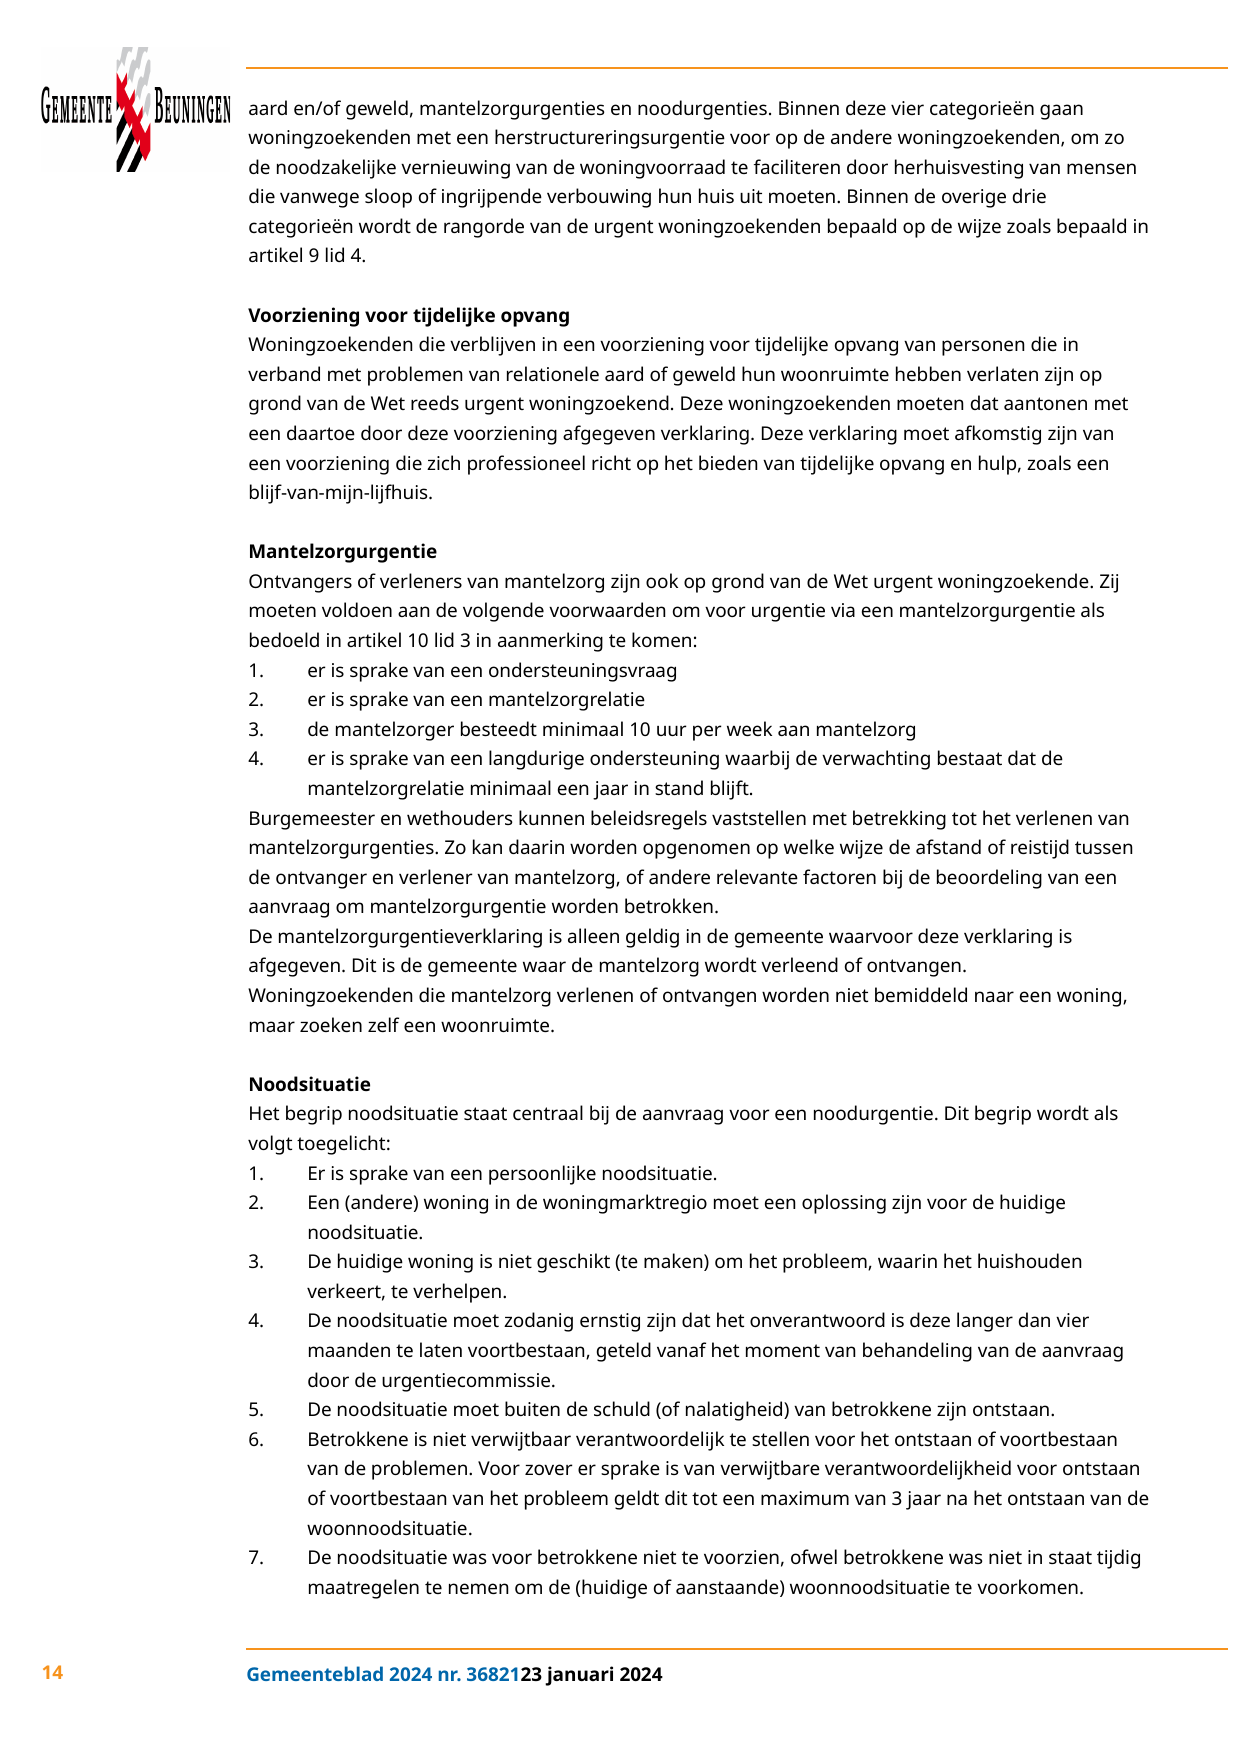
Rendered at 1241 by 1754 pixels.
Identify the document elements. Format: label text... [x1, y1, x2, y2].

list De huidige woning is niet geschikt (te maken) om het probleem, waarin het huishouden verkeert, te verhelpen. [248, 1248, 1152, 1304]
text De mantelzorgurgentieverklaring is alleen geldig in de gemeente waarvoor deze verklaring is afgegeven. Dit is de gemeente waar de mantelzorg wordt verleend of ontvangen. [248, 923, 1152, 978]
text Woningzoekenden die mantelzorg verlenen of ontvangen worden niet bemiddeld naar een woning, maar zoeken zelf een woonruimte. [248, 982, 1152, 1038]
list De noodsituatie moet buiten de schuld (of nalatigheid) van betrokkene zijn ontstaan. [248, 1396, 1152, 1422]
picture [41, 47, 231, 172]
list Een (andere) woning in de woningmarktregio moet een oplossing zijn voor de huidige noodsituatie. [248, 1189, 1152, 1245]
text aard en/of geweld, mantelzorgurgenties en noodurgenties. Binnen deze vier categorieën gaan woningzoekenden met een herstructureringsurgentie voor op de andere woningzoekenden, om zo de noodzakelijke vernieuwing van de woningvoorraad te faciliteren door herhuisvesting van mensen die vanwege sloop of ingrijpende verbouwing hun huis uit moeten. Binnen de overige drie categorieën wordt de rangorde van de urgent woningzoekenden bepaald op de wijze zoals bepaald in artikel 9 lid 4. [248, 95, 1152, 268]
text Noodsituatie [248, 1071, 1152, 1097]
list De noodsituatie was voor betrokkene niet te voorzien, ofwel betrokkene was niet in staat tijdig maatregelen te nemen om de (huidige of aanstaande) woonnoodsituatie te voorkomen. [248, 1544, 1152, 1600]
list er is sprake van een langdurige ondersteuning waarbij de verwachting bestaat dat de mantelzorgrelatie minimaal een jaar in stand blijft. [248, 746, 1152, 801]
list De noodsituatie moet zodanig ernstig zijn dat het onverantwoord is deze langer dan vier maanden te laten voortbestaan, geteld vanaf het moment van behandeling van de aanvraag door de urgentiecommissie. [248, 1308, 1152, 1393]
text Woningzoekenden die verblijven in een voorziening voor tijdelijke opvang van personen die in verband met problemen van relationele aard of geweld hun woonruimte hebben verlaten zijn op grond van de Wet reeds urgent woningzoekend. Deze woningzoekenden moeten dat aantonen met een daartoe door deze voorziening afgegeven verklaring. Deze verklaring moet afkomstig zijn van een voorziening die zich professioneel richt op het bieden van tijdelijke opvang en hulp, zoals een blijf-van-mijn-lijfhuis. [248, 331, 1152, 505]
text Mantelzorgurgentie [248, 538, 1152, 564]
list er is sprake van een ondersteuningsvraag [248, 657, 1152, 683]
text Het begrip noodsituatie staat centraal bij de aanvraag voor een noodurgentie. Dit begrip wordt als volgt toegelicht: [248, 1101, 1152, 1156]
text Voorziening voor tijdelijke opvang [248, 302, 1152, 328]
text Burgemeester en wethouders kunnen beleidsregels vaststellen met betrekking tot het verlenen van mantelzorgurgenties. Zo kan daarin worden opgenomen op welke wijze de afstand of reistijd tussen de ontvanger en verlener van mantelzorg, of andere relevante factoren bij de beoordeling van een aanvraag om mantelzorgurgentie worden betrokken. [248, 805, 1152, 919]
list er is sprake van een mantelzorgrelatie [248, 686, 1152, 712]
list de mantelzorger besteedt minimaal 10 uur per week aan mantelzorg [248, 716, 1152, 742]
list Betrokkene is niet verwijtbaar verantwoordelijk te stellen voor het ontstaan of voortbestaan van de problemen. Voor zover er sprake is van verwijtbare verantwoordelijkheid voor ontstaan of voortbestaan van het probleem geldt dit tot een maximum van 3 jaar na het ontstaan van de woonnoodsituatie. [248, 1426, 1152, 1541]
text Ontvangers of verleners van mantelzorg zijn ook op grond van de Wet urgent woningzoekende. Zij moeten voldoen aan de volgende voorwaarden om voor urgentie via een mantelzorgurgentie als bedoeld in artikel 10 lid 3 in aanmerking te komen: [248, 568, 1152, 653]
list Er is sprake van een persoonlijke noodsituatie. [248, 1160, 1152, 1186]
